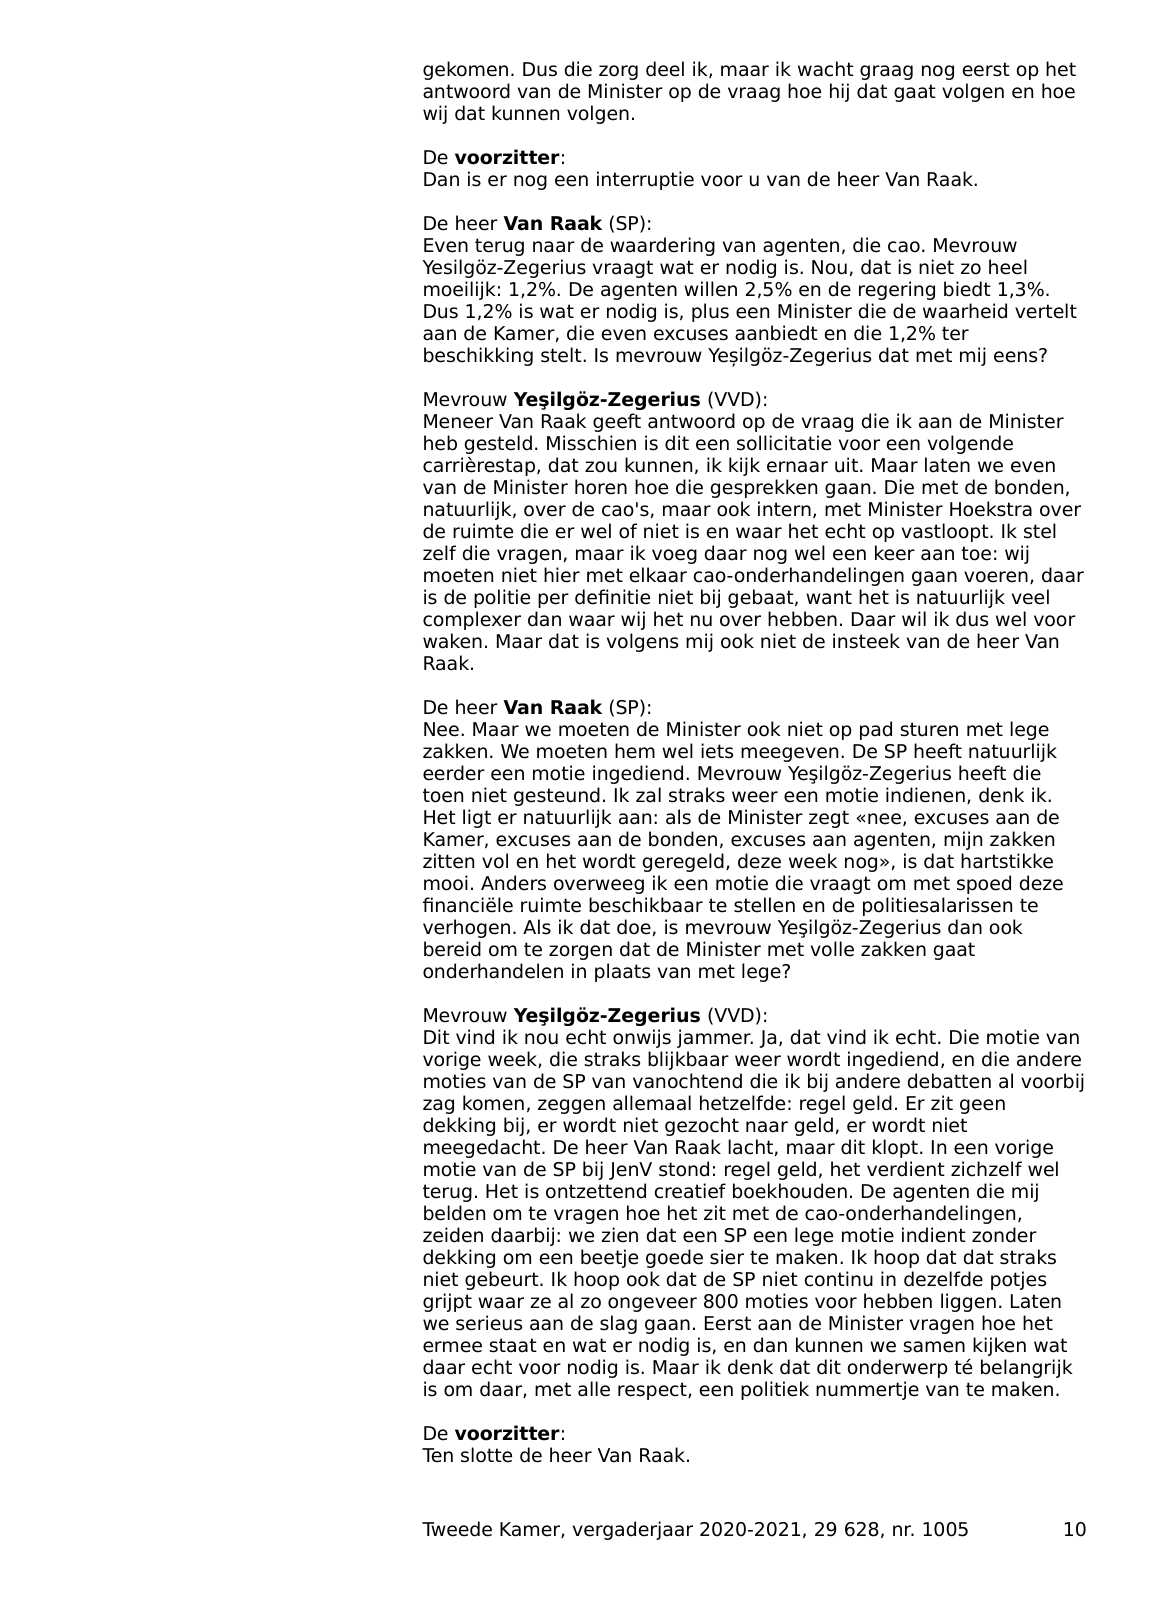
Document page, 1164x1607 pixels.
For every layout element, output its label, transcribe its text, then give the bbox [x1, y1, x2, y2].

text De heer Van Raak (SP): [422, 697, 1087, 719]
text De voorzitter: [422, 1423, 1087, 1445]
text Dan is er nog een interruptie voor u van de heer Van Raak. [422, 169, 1087, 191]
text Nee. Maar we moeten de Minister ook niet op pad sturen met lege zakken. We moeten hem wel iets meegeven. De SP heeft natuurlijk eerder een motie ingediend. Mevrouw Yeşilgöz-Zegerius heeft die toen niet gesteund. Ik zal straks weer een motie indienen, denk ik. Het ligt er natuurlijk aan: als de Minister zegt «nee, excuses aan de Kamer, excuses aan de bonden, excuses aan agenten, mijn zakken zitten vol en het wordt geregeld, deze week nog», is dat hartstikke mooi. Anders overweeg ik een motie die vraagt om met spoed deze financiële ruimte beschikbaar te stellen en de politiesalarissen te verhogen. Als ik dat doe, is mevrouw Yeşilgöz-Zegerius dan ook bereid om te zorgen dat de Minister met volle zakken gaat onderhandelen in plaats van met lege? [422, 719, 1087, 983]
text Even terug naar de waardering van agenten, die cao. Mevrouw Yesilgöz-Zegerius vraagt wat er nodig is. Nou, dat is niet zo heel moeilijk: 1,2%. De agenten willen 2,5% en de regering biedt 1,3%. Dus 1,2% is wat er nodig is, plus een Minister die de waarheid vertelt aan de Kamer, die even excuses aanbiedt en die 1,2% ter beschikking stelt. Is mevrouw Yeșilgöz-Zegerius dat met mij eens? [422, 235, 1087, 367]
text gekomen. Dus die zorg deel ik, maar ik wacht graag nog eerst op het antwoord van de Minister op de vraag hoe hij dat gaat volgen en hoe wij dat kunnen volgen. [422, 59, 1087, 125]
text Mevrouw Yeşilgöz-Zegerius (VVD): [422, 389, 1087, 411]
text De heer Van Raak (SP): [422, 213, 1087, 235]
text Ten slotte de heer Van Raak. [422, 1445, 1087, 1467]
text Dit vind ik nou echt onwijs jammer. Ja, dat vind ik echt. Die motie van vorige week, die straks blijkbaar weer wordt ingediend, en die andere moties van de SP van vanochtend die ik bij andere debatten al voorbij zag komen, zeggen allemaal hetzelfde: regel geld. Er zit geen dekking bij, er wordt niet gezocht naar geld, er wordt niet meegedacht. De heer Van Raak lacht, maar dit klopt. In een vorige motie van de SP bij JenV stond: regel geld, het verdient zichzelf wel terug. Het is ontzettend creatief boekhouden. De agenten die mij belden om te vragen hoe het zit met de cao-onderhandelingen, zeiden daarbij: we zien dat een SP een lege motie indient zonder dekking om een beetje goede sier te maken. Ik hoop dat dat straks niet gebeurt. Ik hoop ook dat de SP niet continu in dezelfde potjes grijpt waar ze al zo ongeveer 800 moties voor hebben liggen. Laten we serieus aan de slag gaan. Eerst aan de Minister vragen hoe het ermee staat en wat er nodig is, en dan kunnen we samen kijken wat daar echt voor nodig is. Maar ik denk dat dit onderwerp té belangrijk is om daar, met alle respect, een politiek nummertje van te maken. [422, 1027, 1087, 1401]
text De voorzitter: [422, 147, 1087, 169]
text Meneer Van Raak geeft antwoord op de vraag die ik aan de Minister heb gesteld. Misschien is dit een sollicitatie voor een volgende carrièrestap, dat zou kunnen, ik kijk ernaar uit. Maar laten we even van de Minister horen hoe die gesprekken gaan. Die met de bonden, natuurlijk, over de cao's, maar ook intern, met Minister Hoekstra over de ruimte die er wel of niet is en waar het echt op vastloopt. Ik stel zelf die vragen, maar ik voeg daar nog wel een keer aan toe: wij moeten niet hier met elkaar cao-onderhandelingen gaan voeren, daar is de politie per definitie niet bij gebaat, want het is natuurlijk veel complexer dan waar wij het nu over hebben. Daar wil ik dus wel voor waken. Maar dat is volgens mij ook niet de insteek van de heer Van Raak. [422, 411, 1087, 675]
text Mevrouw Yeşilgöz-Zegerius (VVD): [422, 1005, 1087, 1027]
